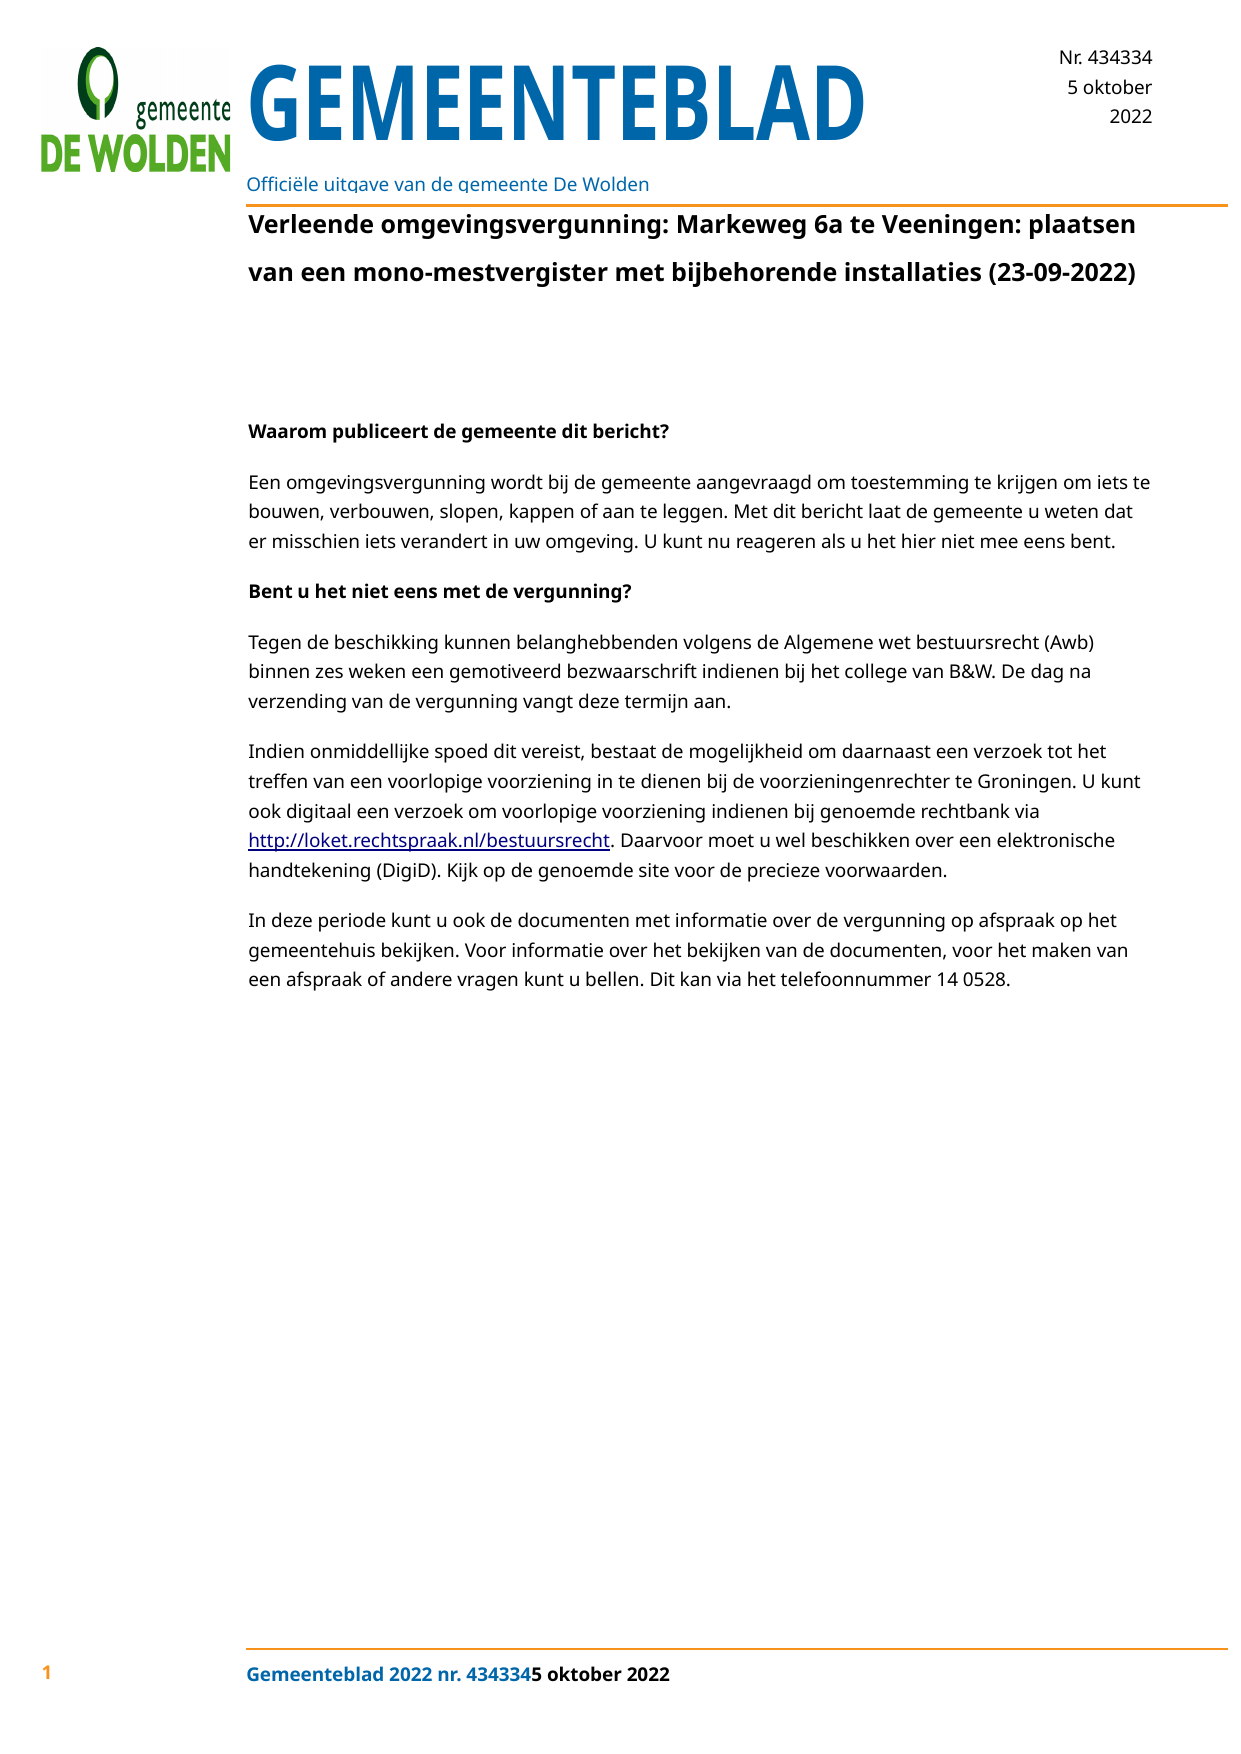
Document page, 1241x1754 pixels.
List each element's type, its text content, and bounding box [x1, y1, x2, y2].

text Verleende omgevingsvergunning: Markeweg 6a te Veeningen: plaatsen van een mono-mestvergister met bijbehorende installaties (23-09-2022) [248, 207, 1152, 288]
picture [41, 47, 231, 172]
text In deze periode kunt u ook de documenten met informatie over de vergunning op afspraak op het gemeentehuis bekijken. Voor informatie over het bekijken van de documenten, voor het maken van een afspraak of andere vragen kunt u bellen. Dit kan via het telefoonnummer 14 0528. [248, 907, 1152, 992]
text Indien onmiddellijke spoed dit vereist, bestaat de mogelijkheid om daarnaast een verzoek tot het treffen van een voorlopige voorziening in te dienen bij de voorzieningenrechter te Groningen. U kunt ook digitaal een verzoek om voorlopige voorziening indienen bij genoemde rechtbank via http://loket.rechtspraak.nl/bestuursrecht. Daarvoor moet u wel beschikken over een elektronische handtekening (DigiD). Kijk op de genoemde site voor de precieze voorwaarden. [248, 739, 1152, 883]
text Tegen de beschikking kunnen belanghebbenden volgens de Algemene wet bestuursrecht (Awb) binnen zes weken een gemotiveerd bezwaarschrift indienen bij het college van B&W. De dag na verzending van de vergunning vangt deze termijn aan. [248, 629, 1152, 714]
text Een omgevingsvergunning wordt bij de gemeente aangevraagd om toestemming te krijgen om iets te bouwen, verbouwen, slopen, kappen of aan te leggen. Met dit bericht laat de gemeente u weten dat er misschien iets verandert in uw omgeving. U kunt nu reageren als u het hier niet mee eens bent. [248, 469, 1152, 554]
text Waarom publiceert de gemeente dit bericht? [248, 419, 1152, 444]
text Bent u het niet eens met de vergunning? [248, 579, 1152, 604]
